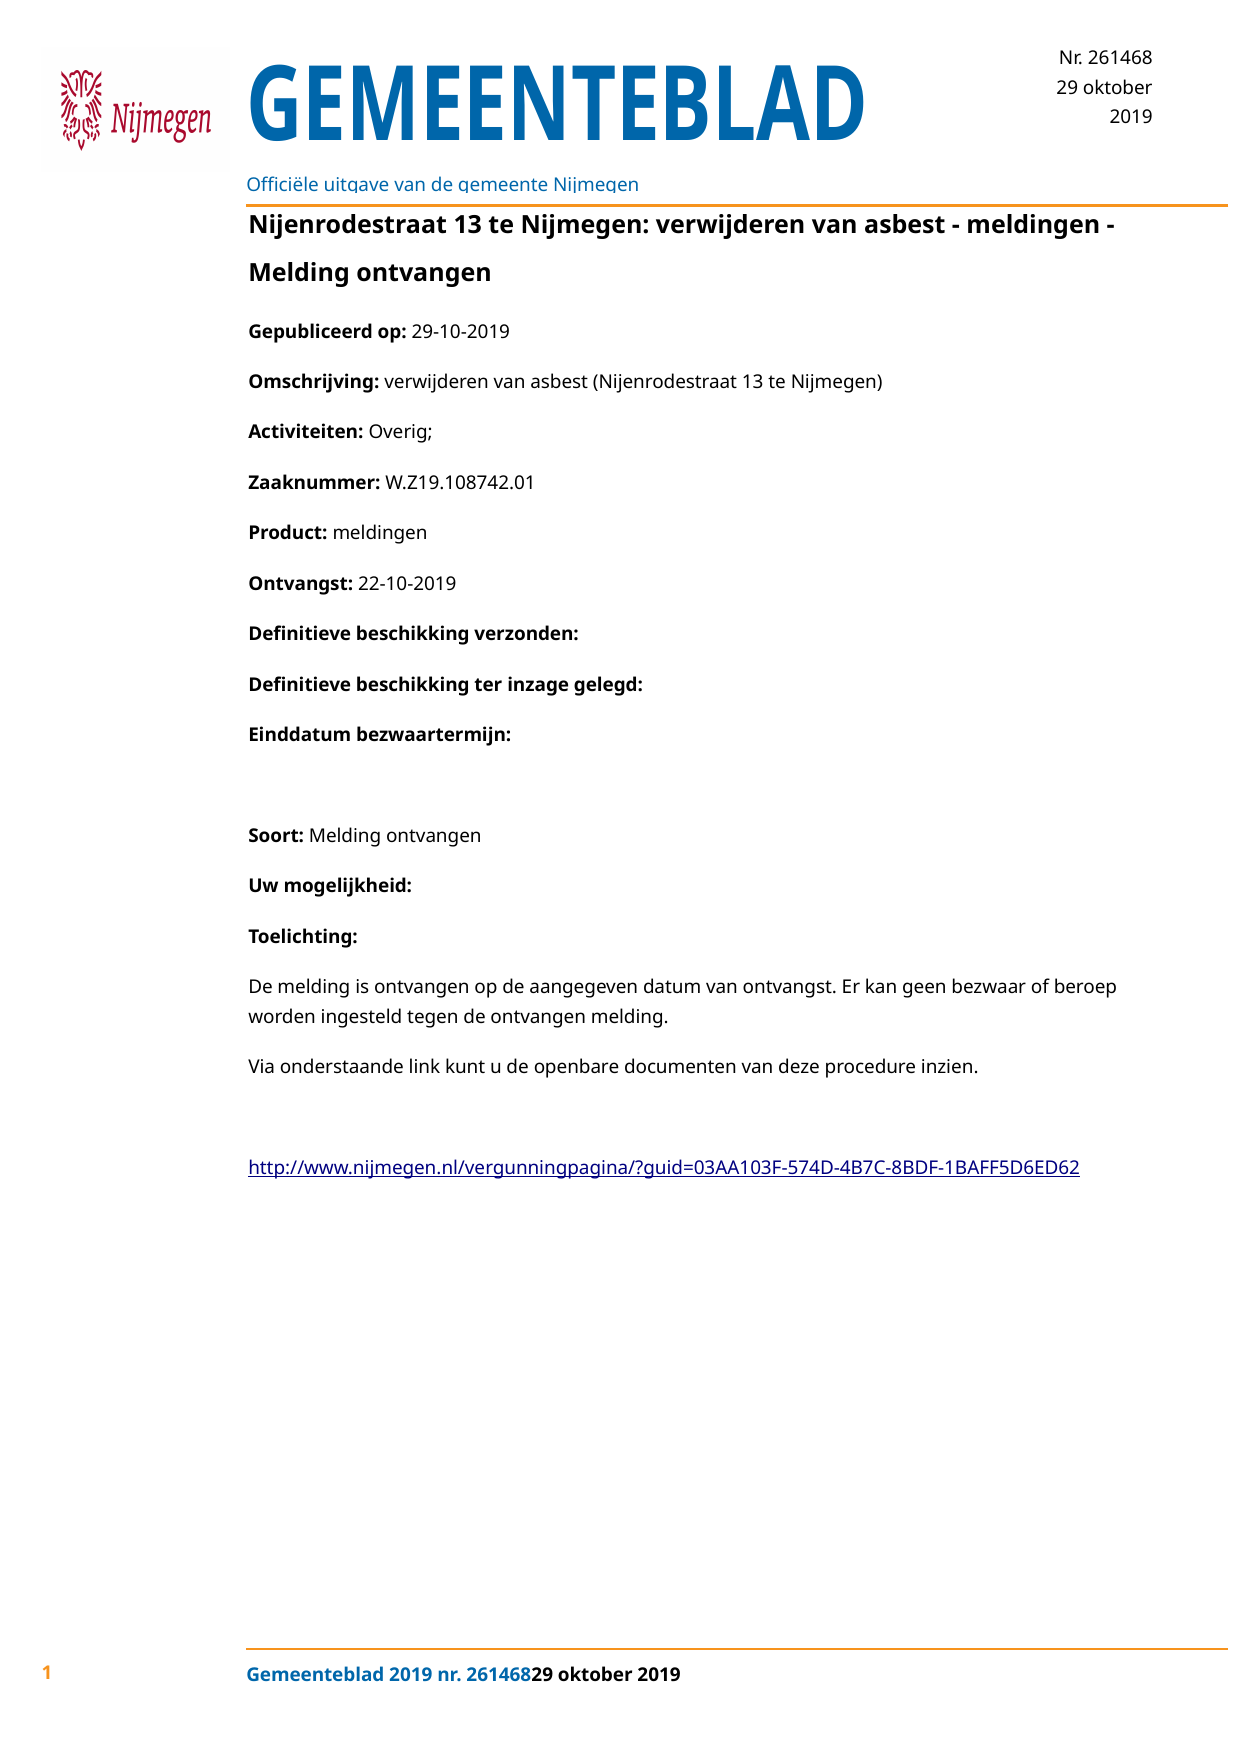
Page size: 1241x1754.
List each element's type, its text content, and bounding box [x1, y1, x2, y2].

text Product: meldingen [248, 519, 1152, 545]
picture [41, 47, 231, 172]
text Ontvangst: 22-10-2019 [248, 570, 1152, 596]
text Toelichting: [248, 923, 1152, 949]
text Nijenrodestraat 13 te Nijmegen: verwijderen van asbest - meldingen - Melding ontvangen [248, 207, 1152, 288]
text http://www.nijmegen.nl/vergunningpagina/?guid=03AA103F-574D-4B7C-8BDF-1BAFF5D6ED62 [248, 1154, 1152, 1180]
text De melding is ontvangen op de aangegeven datum van ontvangst. Er kan geen bezwaar of beroep worden ingesteld tegen de ontvangen melding. [248, 973, 1152, 1029]
text Gepubliceerd op: 29-10-2019 [248, 318, 1152, 344]
text Uw mogelijkheid: [248, 872, 1152, 898]
text Einddatum bezwaartermijn: [248, 721, 1152, 747]
text Soort: Melding ontvangen [248, 822, 1152, 848]
text Definitieve beschikking verzonden: [248, 620, 1152, 646]
text Definitieve beschikking ter inzage gelegd: [248, 671, 1152, 697]
text Omschrijving: verwijderen van asbest (Nijenrodestraat 13 te Nijmegen) [248, 368, 1152, 394]
text Activiteiten: Overig; [248, 419, 1152, 444]
text Zaaknummer: W.Z19.108742.01 [248, 469, 1152, 495]
text Via onderstaande link kunt u de openbare documenten van deze procedure inzien. [248, 1053, 1152, 1079]
